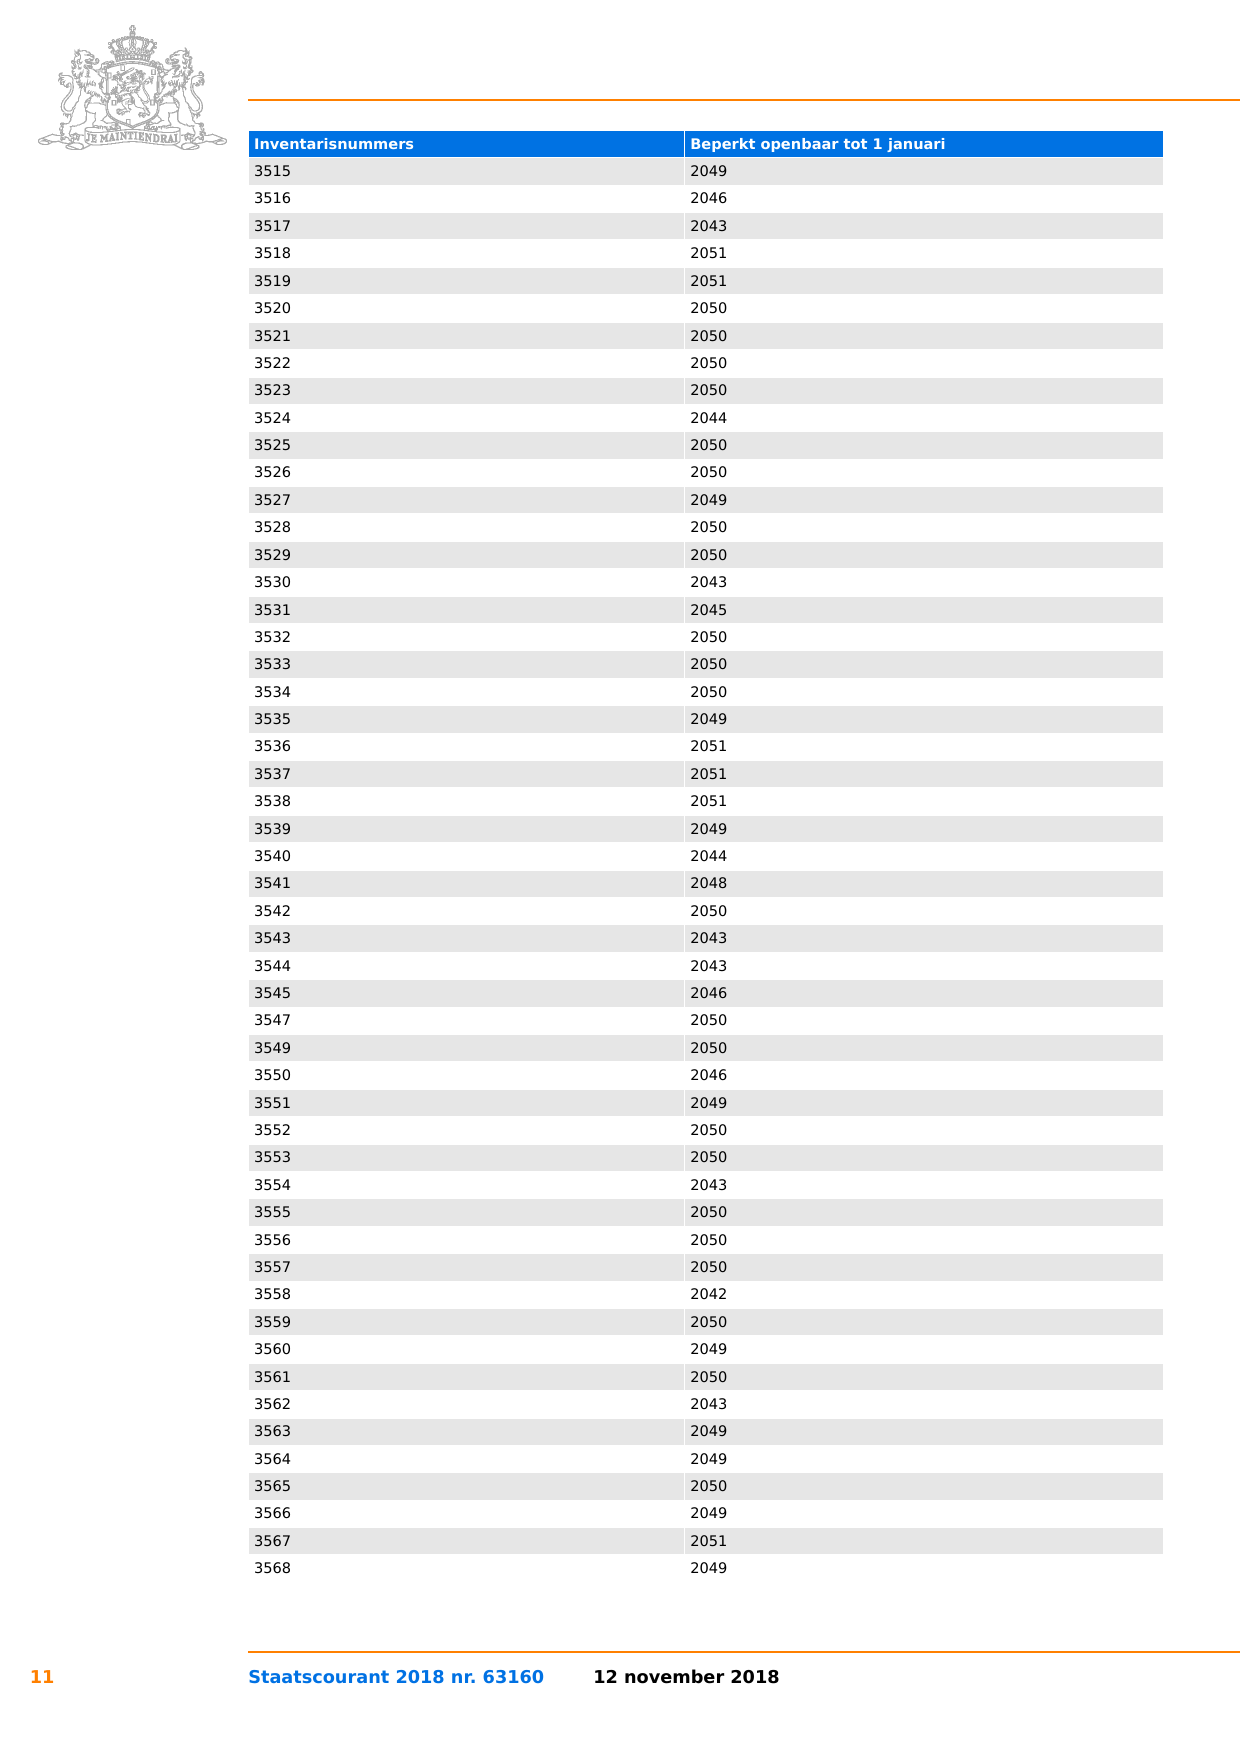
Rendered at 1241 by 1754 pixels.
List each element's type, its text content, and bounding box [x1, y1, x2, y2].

table_cell 2043 [685, 925, 1163, 952]
table_cell 2046 [685, 1063, 1163, 1089]
table_cell 3522 [249, 350, 684, 376]
table_cell 3518 [249, 241, 684, 267]
table_cell 3519 [249, 268, 684, 294]
table_cell 3568 [249, 1556, 684, 1582]
table_cell 2045 [685, 597, 1163, 623]
table_cell 2050 [685, 1117, 1163, 1143]
table_cell 2048 [685, 871, 1163, 897]
table_cell 2050 [685, 1035, 1163, 1061]
table_cell 3555 [249, 1199, 684, 1226]
table_cell 2050 [685, 323, 1163, 349]
table_cell 2049 [685, 487, 1163, 513]
table_cell 2044 [685, 405, 1163, 431]
table_cell 2049 [685, 158, 1163, 185]
table_cell 2050 [685, 432, 1163, 459]
table_cell 2051 [685, 1528, 1163, 1554]
table_cell 2050 [685, 1145, 1163, 1171]
table_cell 3551 [249, 1090, 684, 1116]
table_cell 3531 [249, 597, 684, 623]
table_cell 2049 [685, 706, 1163, 733]
table_cell 3564 [249, 1446, 684, 1472]
table_cell 3562 [249, 1391, 684, 1417]
table_cell 3538 [249, 789, 684, 815]
table_cell 2043 [685, 1391, 1163, 1417]
table_cell 2050 [685, 1254, 1163, 1281]
table_cell 2049 [685, 816, 1163, 842]
table_cell 3563 [249, 1419, 684, 1445]
table_cell 3520 [249, 295, 684, 322]
table_cell 3547 [249, 1008, 684, 1034]
table_cell 3558 [249, 1282, 684, 1308]
table_cell 3566 [249, 1501, 684, 1527]
table_cell 2051 [685, 734, 1163, 760]
table_cell 2051 [685, 241, 1163, 267]
table_cell 3553 [249, 1145, 684, 1171]
table_cell 3539 [249, 816, 684, 842]
table_cell 3554 [249, 1172, 684, 1198]
table_cell 2050 [685, 1473, 1163, 1500]
table_cell 3542 [249, 898, 684, 924]
table_cell 3525 [249, 432, 684, 459]
table_cell 2050 [685, 515, 1163, 541]
table_cell 2049 [685, 1336, 1163, 1363]
table_cell 3521 [249, 323, 684, 349]
table_cell 3541 [249, 871, 684, 897]
table_cell 2049 [685, 1501, 1163, 1527]
table_cell 3523 [249, 378, 684, 404]
table_cell 2050 [685, 460, 1163, 486]
table_cell 2050 [685, 679, 1163, 705]
table_cell 2046 [685, 186, 1163, 212]
table_cell 3565 [249, 1473, 684, 1500]
table_cell 3524 [249, 405, 684, 431]
table_cell 3528 [249, 515, 684, 541]
table_cell 2050 [685, 295, 1163, 322]
table_cell 2043 [685, 213, 1163, 239]
table_cell 3550 [249, 1063, 684, 1089]
table_cell 2044 [685, 843, 1163, 869]
table_cell 3529 [249, 542, 684, 568]
table_cell 2043 [685, 1172, 1163, 1198]
table_cell 2050 [685, 542, 1163, 568]
table_cell 3527 [249, 487, 684, 513]
table_cell 2050 [685, 1008, 1163, 1034]
table_cell 3535 [249, 706, 684, 733]
table_cell 3552 [249, 1117, 684, 1143]
table_cell 2050 [685, 1199, 1163, 1226]
table_cell 2050 [685, 651, 1163, 678]
table_cell 2042 [685, 1282, 1163, 1308]
table_cell 2049 [685, 1446, 1163, 1472]
table_cell 3536 [249, 734, 684, 760]
table_cell 3534 [249, 679, 684, 705]
table_cell 3556 [249, 1227, 684, 1253]
table_cell 3540 [249, 843, 684, 869]
table_cell 3530 [249, 569, 684, 596]
table_cell 2050 [685, 1227, 1163, 1253]
table_cell 2050 [685, 624, 1163, 650]
table_cell 3561 [249, 1364, 684, 1390]
table_cell 3567 [249, 1528, 684, 1554]
table_cell 3543 [249, 925, 684, 952]
table_cell 3532 [249, 624, 684, 650]
table_cell 3544 [249, 953, 684, 979]
table_header Beperkt openbaar tot 1 januari [685, 131, 1163, 157]
table_cell 3533 [249, 651, 684, 678]
table_cell 3515 [249, 158, 684, 185]
table_cell 2051 [685, 761, 1163, 787]
table_header Inventarisnummers [249, 131, 684, 157]
table_cell 2049 [685, 1556, 1163, 1582]
table_cell 2049 [685, 1419, 1163, 1445]
table_cell 2049 [685, 1090, 1163, 1116]
table_cell 3517 [249, 213, 684, 239]
table_cell 2050 [685, 1364, 1163, 1390]
table_cell 3545 [249, 980, 684, 1007]
table_cell 2043 [685, 953, 1163, 979]
table_cell 2051 [685, 789, 1163, 815]
table_cell 3560 [249, 1336, 684, 1363]
table_cell 2050 [685, 378, 1163, 404]
table_cell 2050 [685, 350, 1163, 376]
table_cell 3537 [249, 761, 684, 787]
table_cell 2046 [685, 980, 1163, 1007]
table_cell 2051 [685, 268, 1163, 294]
picture [38, 25, 227, 150]
table_cell 3516 [249, 186, 684, 212]
table_cell 2050 [685, 898, 1163, 924]
table_cell 3557 [249, 1254, 684, 1281]
table_cell 3526 [249, 460, 684, 486]
table_cell 2050 [685, 1309, 1163, 1335]
table_cell 2043 [685, 569, 1163, 596]
table_cell 3559 [249, 1309, 684, 1335]
table_cell 3549 [249, 1035, 684, 1061]
